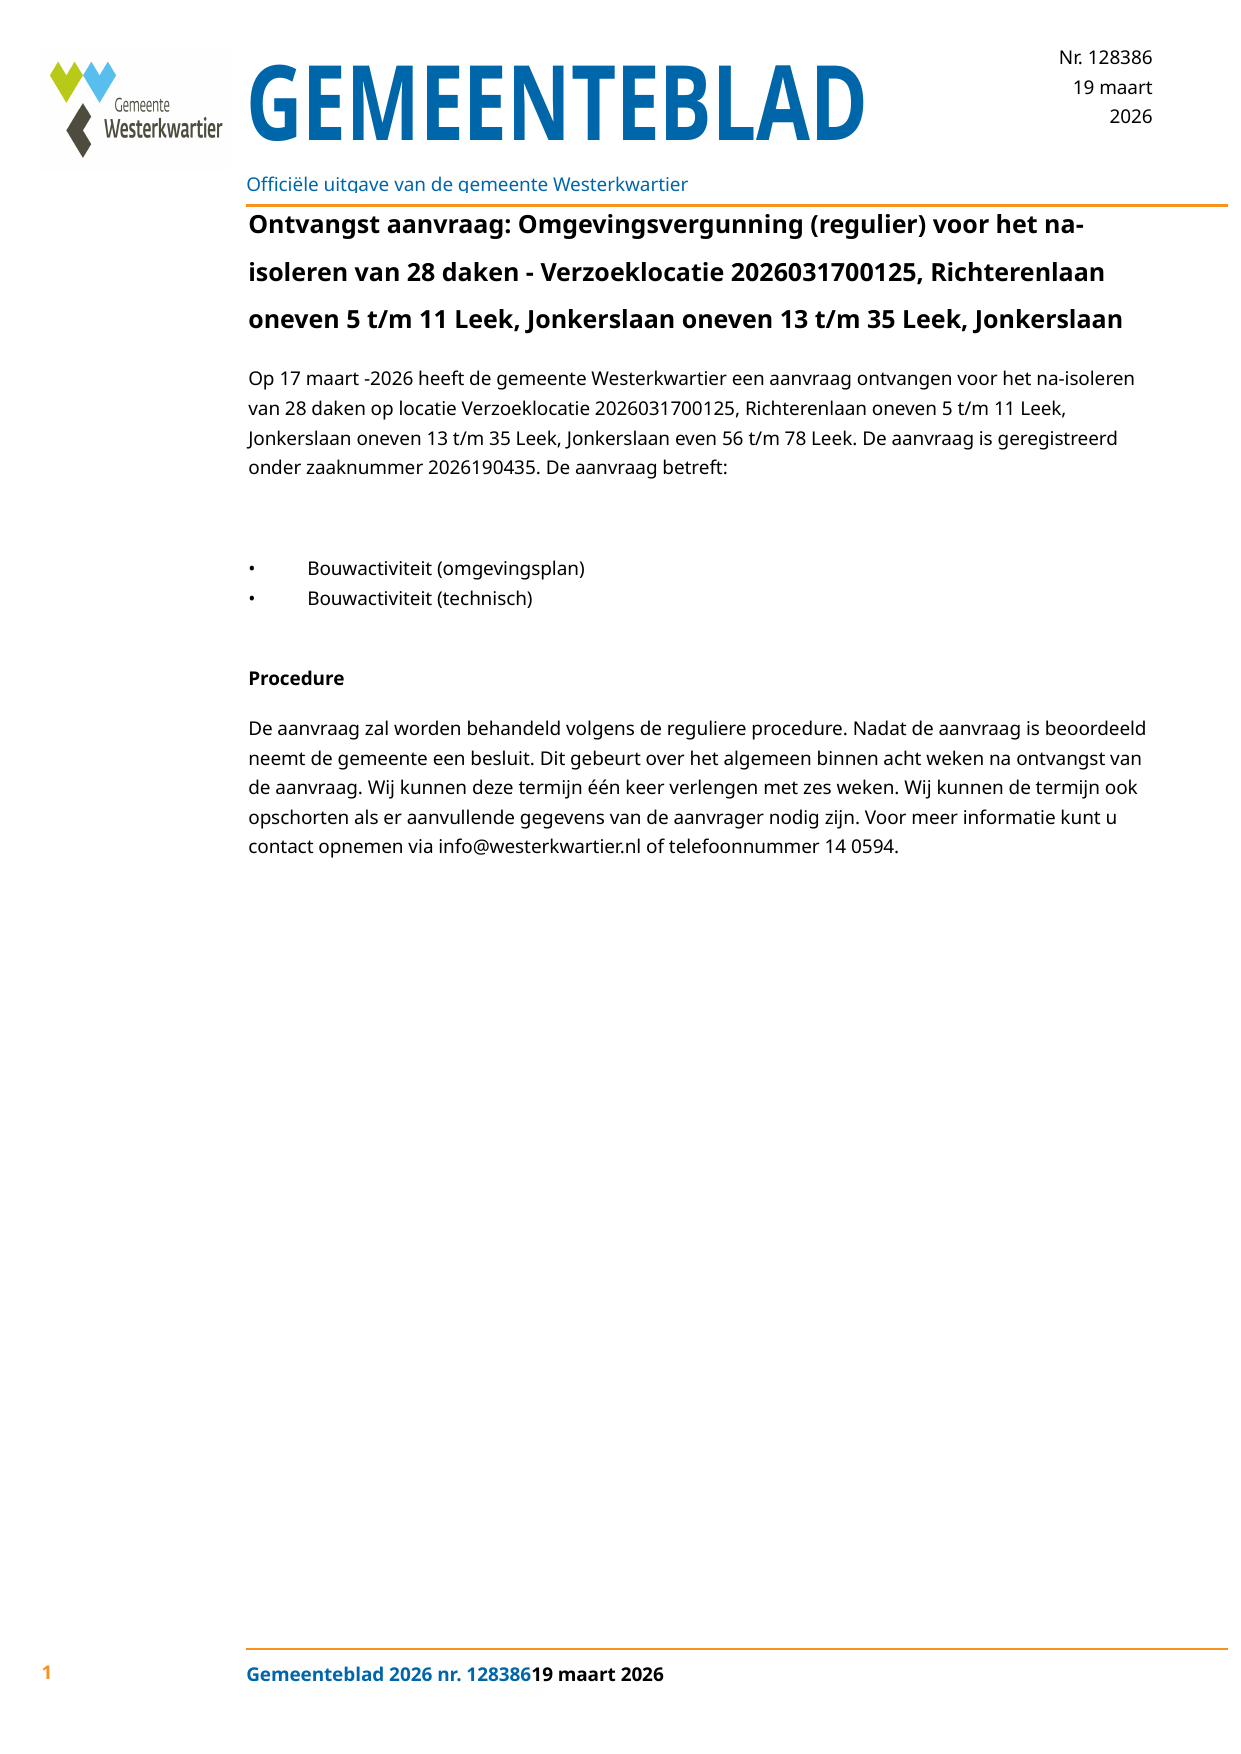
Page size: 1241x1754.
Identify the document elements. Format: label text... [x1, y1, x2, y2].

picture [41, 47, 231, 172]
list Bouwactiviteit (omgevingsplan) [248, 555, 1152, 581]
text Op 17 maart -2026 heeft de gemeente Westerkwartier een aanvraag ontvangen voor het na-isoleren van 28 daken op locatie Verzoeklocatie 2026031700125, Richterenlaan oneven 5 t/m 11 Leek, Jonkerslaan oneven 13 t/m 35 Leek, Jonkerslaan even 56 t/m 78 Leek. De aanvraag is geregistreerd onder zaaknummer 2026190435. De aanvraag betreft: [248, 366, 1152, 480]
list Bouwactiviteit (technisch) [248, 585, 1152, 610]
text Ontvangst aanvraag: Omgevingsvergunning (regulier) voor het na-isoleren van 28 daken - Verzoeklocatie 2026031700125, Richterenlaan oneven 5 t/m 11 Leek, Jonkerslaan oneven 13 t/m 35 Leek, Jonkerslaan [248, 207, 1152, 336]
text Procedure [248, 665, 1152, 690]
text De aanvraag zal worden behandeld volgens de reguliere procedure. Nadat de aanvraag is beoordeeld neemt de gemeente een besluit. Dit gebeurt over het algemeen binnen acht weken na ontvangst van de aanvraag. Wij kunnen deze termijn één keer verlengen met zes weken. Wij kunnen de termijn ook opschorten als er aanvullende gegevens van de aanvrager nodig zijn. Voor meer informatie kunt u contact opnemen via info@westerkwartier.nl of telefoonnummer 14 0594. [248, 715, 1152, 859]
